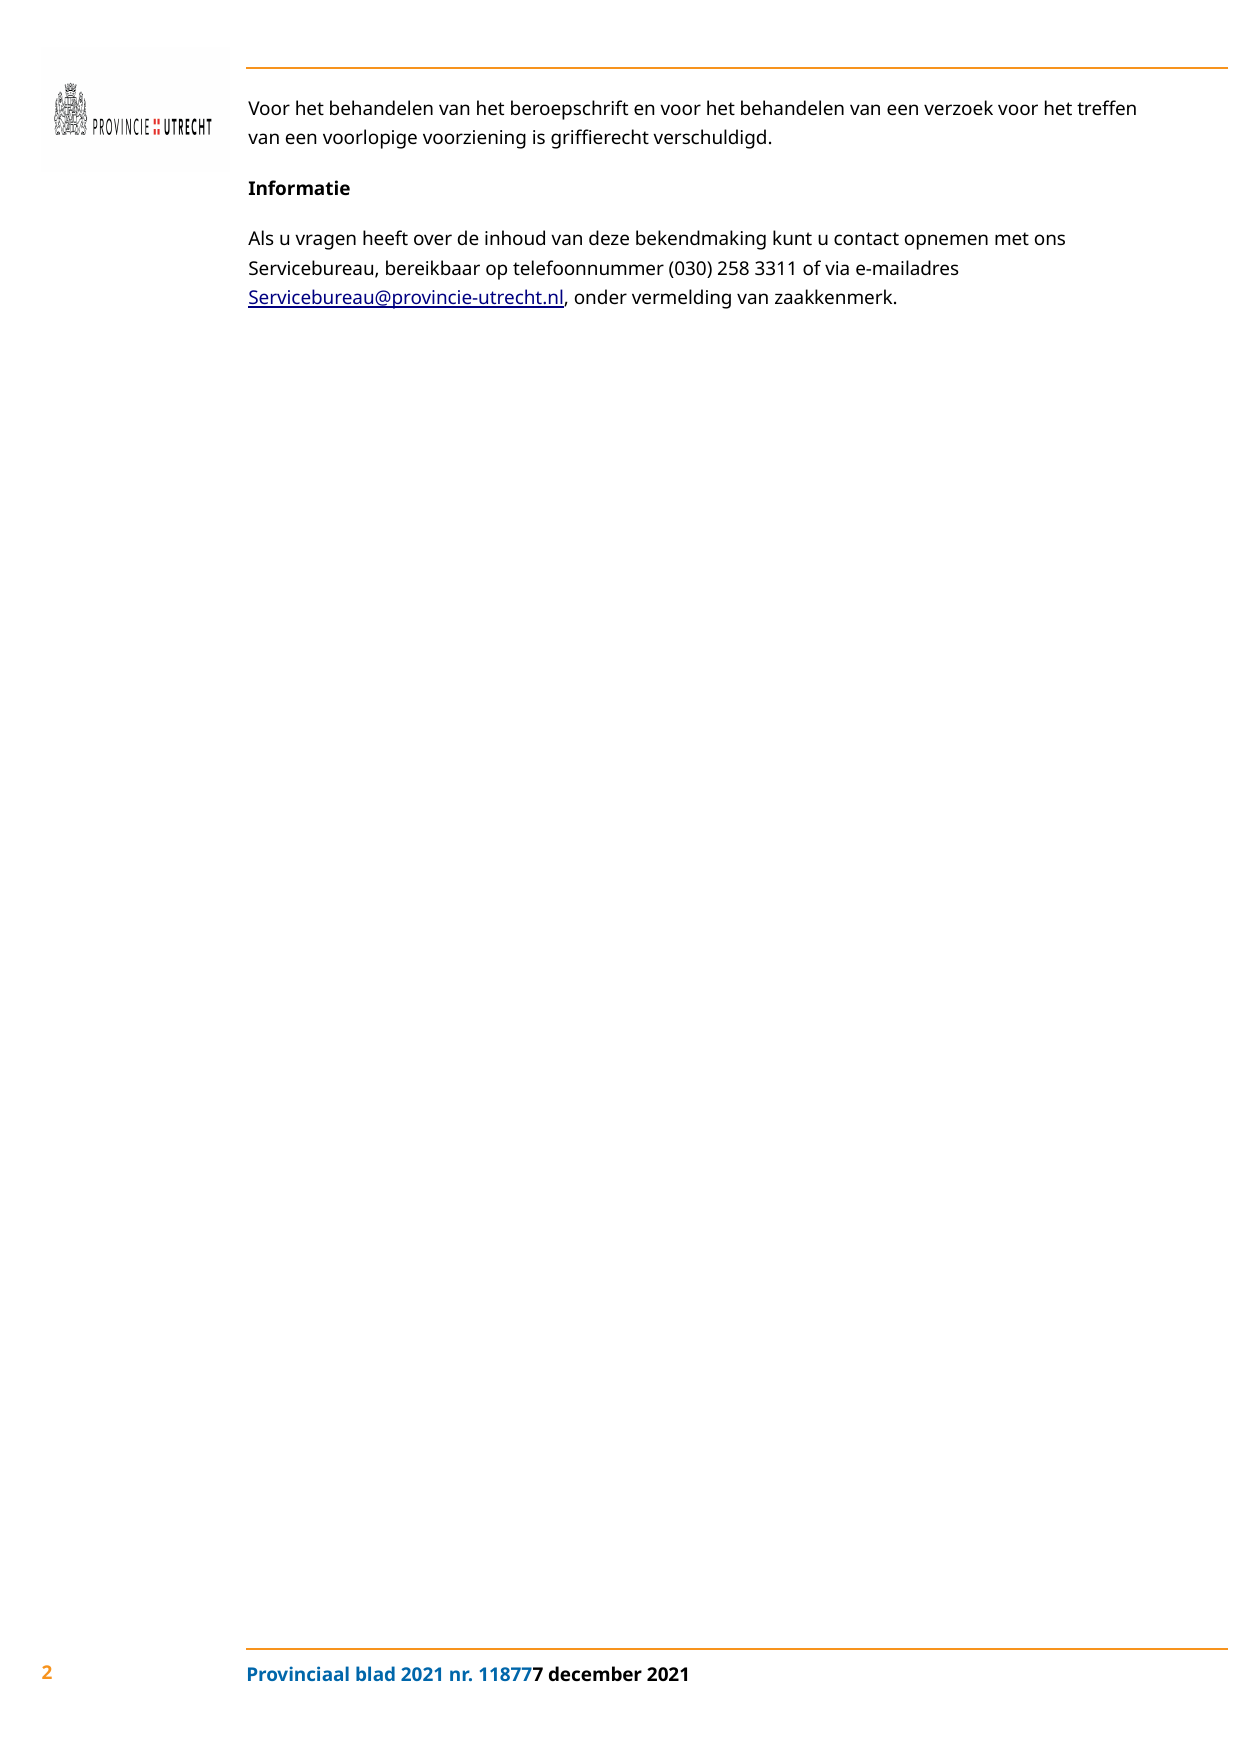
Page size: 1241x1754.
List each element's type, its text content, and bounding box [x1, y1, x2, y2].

text Voor het behandelen van het beroepschrift en voor het behandelen van een verzoek voor het treffen van een voorlopige voorziening is griffierecht verschuldigd. [248, 95, 1152, 150]
text Als u vragen heeft over de inhoud van deze bekendmaking kunt u contact opnemen met ons Servicebureau, bereikbaar op telefoonnummer (030) 258 3311 of via e-mailadres Servicebureau@provincie-utrecht.nl, onder vermelding van zaakkenmerk. [248, 225, 1152, 310]
picture [41, 47, 231, 172]
text Informatie [248, 175, 1152, 201]
